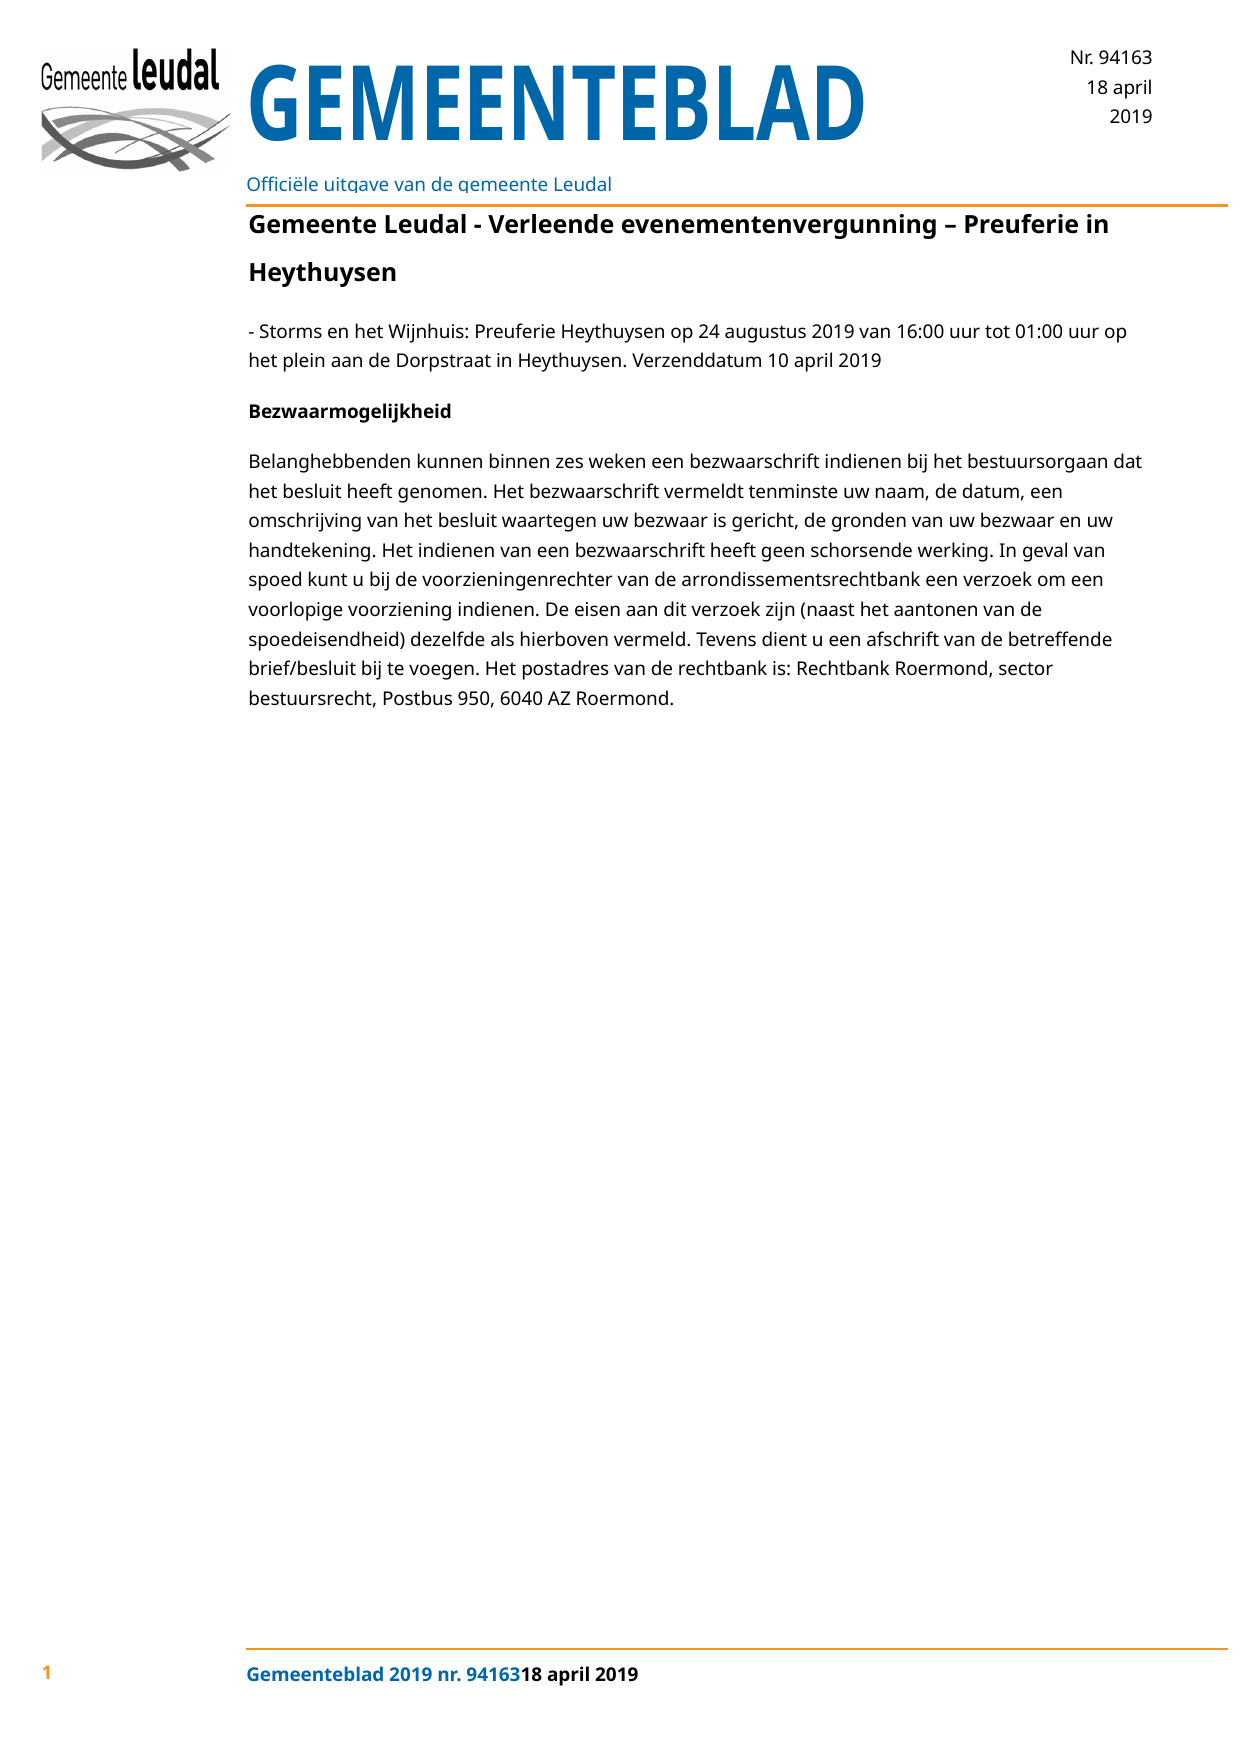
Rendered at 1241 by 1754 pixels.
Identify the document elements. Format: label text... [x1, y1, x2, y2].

text - Storms en het Wijnhuis: Preuferie Heythuysen op 24 augustus 2019 van 16:00 uur tot 01:00 uur op het plein aan de Dorpstraat in Heythuysen. Verzenddatum 10 april 2019 [248, 318, 1152, 373]
picture [41, 47, 231, 172]
text Belanghebbenden kunnen binnen zes weken een bezwaarschrift indienen bij het bestuursorgaan dat het besluit heeft genomen. Het bezwaarschrift vermeldt tenminste uw naam, de datum, een omschrijving van het besluit waartegen uw bezwaar is gericht, de gronden van uw bezwaar en uw handtekening. Het indienen van een bezwaarschrift heeft geen schorsende werking. In geval van spoed kunt u bij de voorzieningenrechter van de arrondissementsrechtbank een verzoek om een voorlopige voorziening indienen. De eisen aan dit verzoek zijn (naast het aantonen van de spoedeisendheid) dezelfde als hierboven vermeld. Tevens dient u een afschrift van de betreffende brief/besluit bij te voegen. Het postadres van de rechtbank is: Rechtbank Roermond, sector bestuursrecht, Postbus 950, 6040 AZ Roermond. [248, 448, 1152, 711]
text Gemeente Leudal - Verleende evenementenvergunning – Preuferie in Heythuysen [248, 207, 1152, 288]
text Bezwaarmogelijkheid [248, 398, 1152, 424]
